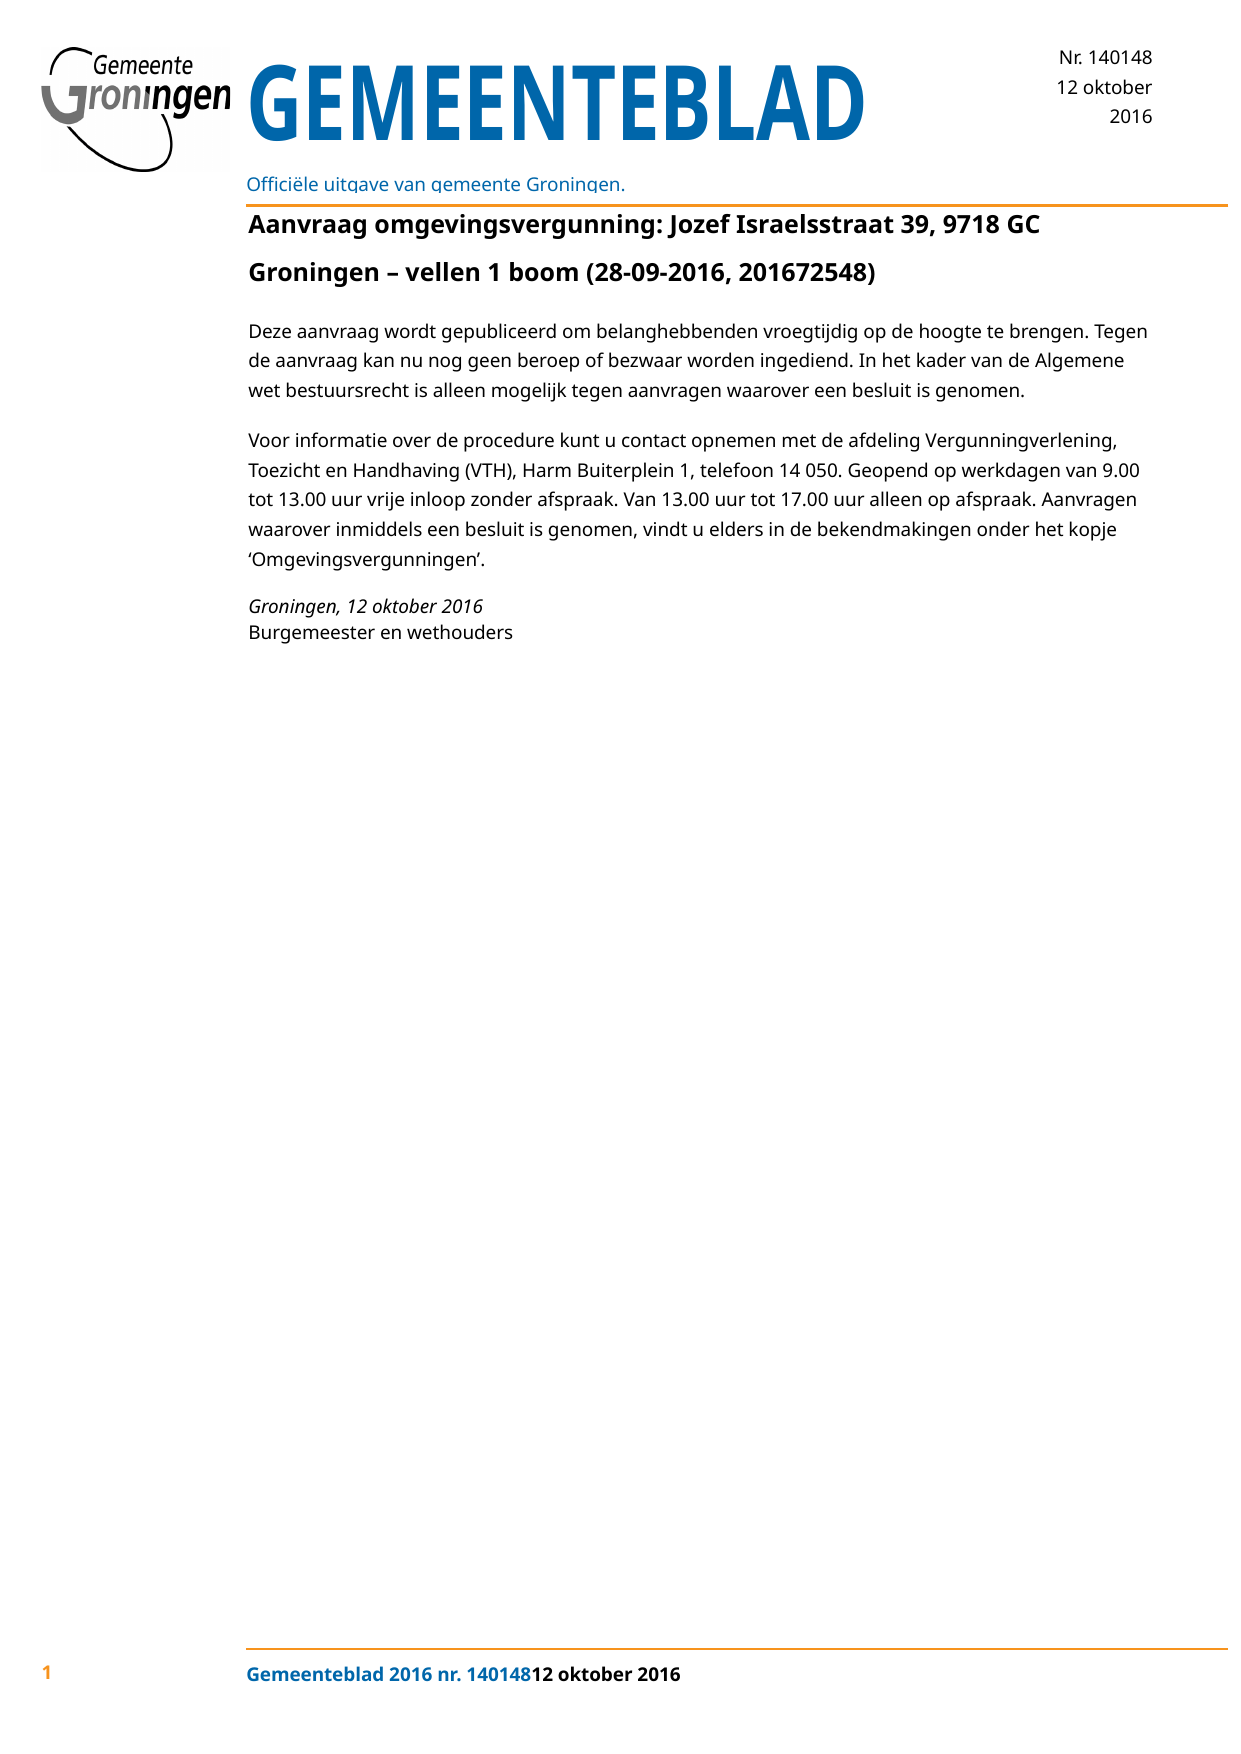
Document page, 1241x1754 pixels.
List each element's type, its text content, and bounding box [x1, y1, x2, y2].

text Deze aanvraag wordt gepubliceerd om belanghebbenden vroegtijdig op de hoogte te brengen. Tegen de aanvraag kan nu nog geen beroep of bezwaar worden ingediend. In het kader van de Algemene wet bestuursrecht is alleen mogelijk tegen aanvragen waarover een besluit is genomen. [248, 318, 1152, 403]
text Burgemeester en wethouders [248, 619, 1152, 645]
text Aanvraag omgevingsvergunning: Jozef Israelsstraat 39, 9718 GC Groningen – vellen 1 boom (28-09-2016, 201672548) [248, 207, 1152, 288]
text Groningen, 12 oktober 2016 [248, 594, 1152, 619]
picture [41, 47, 231, 172]
text Voor informatie over de procedure kunt u contact opnemen met de afdeling Vergunningverlening, Toezicht en Handhaving (VTH), Harm Buiterplein 1, telefoon 14 050. Geopend op werkdagen van 9.00 tot 13.00 uur vrije inloop zonder afspraak. Van 13.00 uur tot 17.00 uur alleen op afspraak. Aanvragen waarover inmiddels een besluit is genomen, vindt u elders in de bekendmakingen onder het kopje ‘Omgevingsvergunningen’. [248, 427, 1152, 572]
